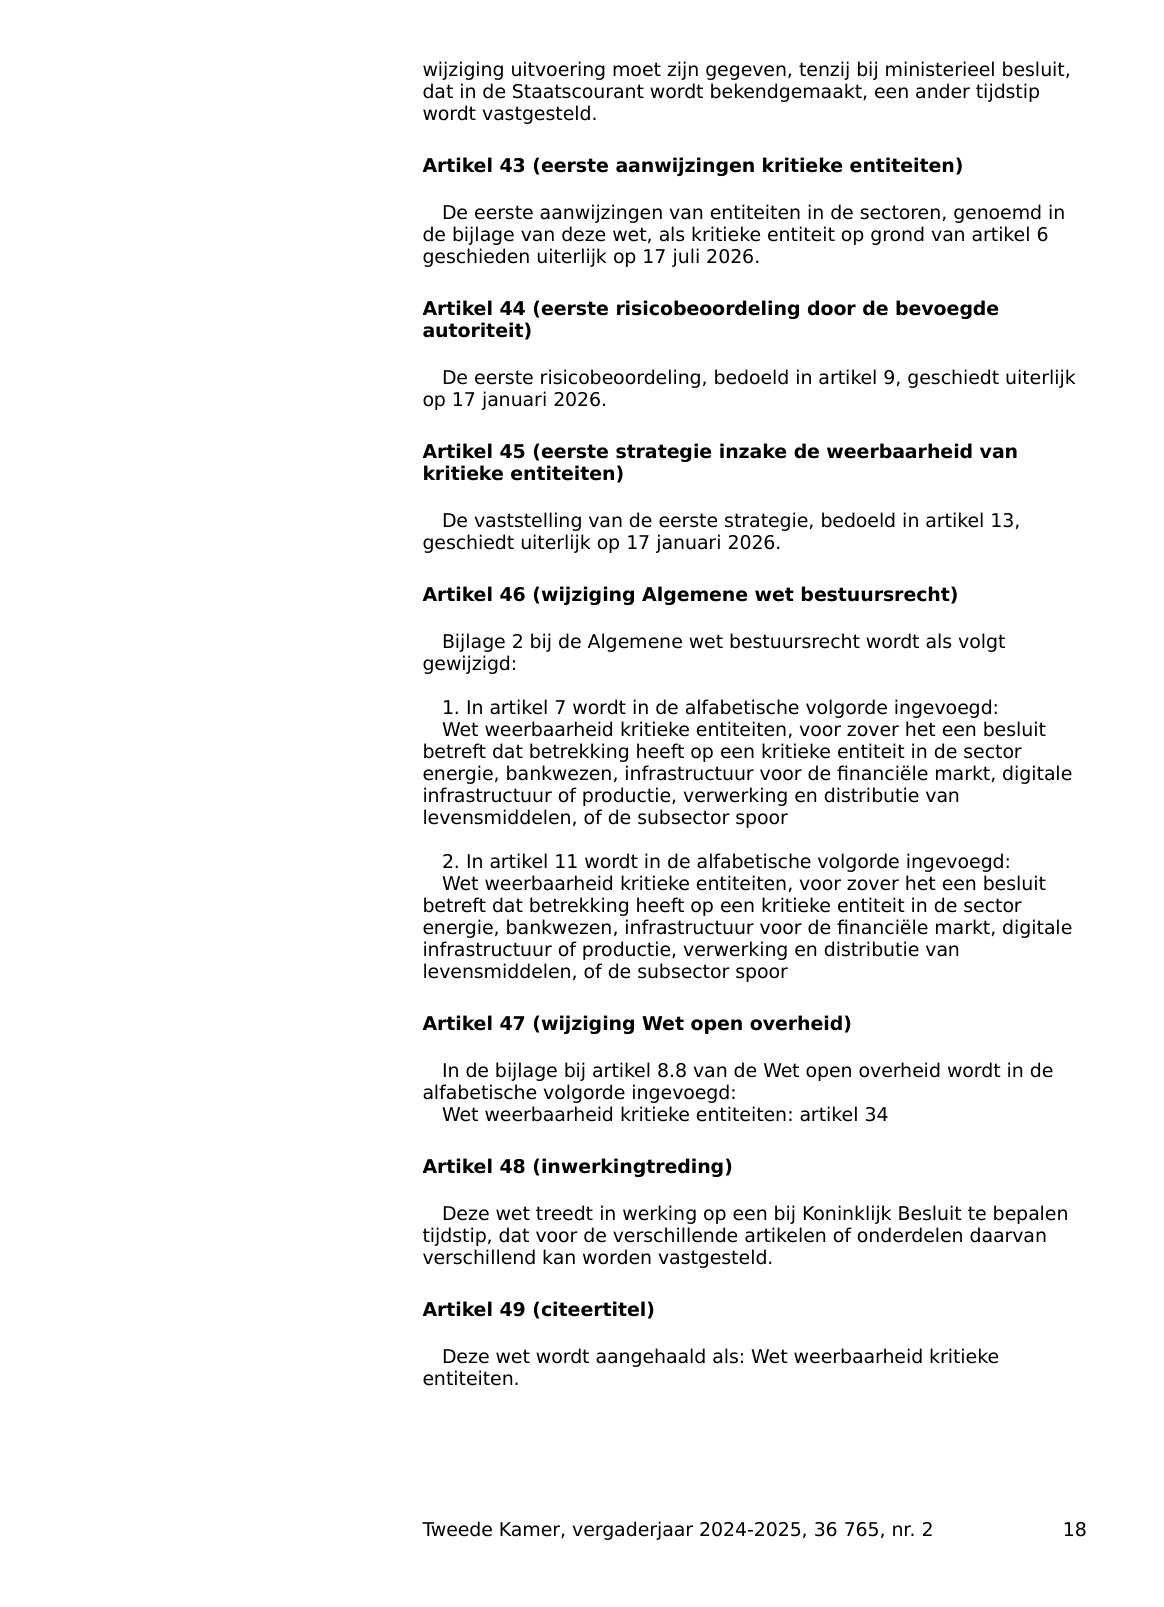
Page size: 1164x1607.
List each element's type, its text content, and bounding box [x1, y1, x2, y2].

subtitle Artikel 43 (eerste aanwijzingen kritieke entiteiten) [422, 155, 1087, 177]
text Wet weerbaarheid kritieke entiteiten, voor zover het een besluit betreft dat betrekking heeft op een kritieke entiteit in de sector energie, bankwezen, infrastructuur voor de financiële markt, digitale infrastructuur of productie, verwerking en distributie van levensmiddelen, of de subsector spoor [422, 873, 1087, 983]
subtitle Artikel 48 (inwerkingtreding) [422, 1156, 1087, 1178]
text 1. In artikel 7 wordt in de alfabetische volgorde ingevoegd: [422, 697, 1087, 719]
subtitle Artikel 44 (eerste risicobeoordeling door de bevoegde autoriteit) [422, 298, 1087, 342]
text De eerste aanwijzingen van entiteiten in de sectoren, genoemd in de bijlage van deze wet, als kritieke entiteit op grond van artikel 6 geschieden uiterlijk op 17 juli 2026. [422, 202, 1087, 268]
text wijziging uitvoering moet zijn gegeven, tenzij bij ministerieel besluit, dat in de Staatscourant wordt bekendgemaakt, een ander tijdstip wordt vastgesteld. [422, 59, 1087, 125]
text Deze wet treedt in werking op een bij Koninklijk Besluit te bepalen tijdstip, dat voor de verschillende artikelen of onderdelen daarvan verschillend kan worden vastgesteld. [422, 1203, 1087, 1269]
text Bijlage 2 bij de Algemene wet bestuursrecht wordt als volgt gewijzigd: [422, 631, 1087, 675]
subtitle Artikel 47 (wijziging Wet open overheid) [422, 1013, 1087, 1035]
text De eerste risicobeoordeling, bedoeld in artikel 9, geschiedt uiterlijk op 17 januari 2026. [422, 367, 1087, 411]
text In de bijlage bij artikel 8.8 van de Wet open overheid wordt in de alfabetische volgorde ingevoegd: [422, 1060, 1087, 1104]
text 2. In artikel 11 wordt in de alfabetische volgorde ingevoegd: [422, 851, 1087, 873]
text Wet weerbaarheid kritieke entiteiten, voor zover het een besluit betreft dat betrekking heeft op een kritieke entiteit in de sector energie, bankwezen, infrastructuur voor de financiële markt, digitale infrastructuur of productie, verwerking en distributie van levensmiddelen, of de subsector spoor [422, 719, 1087, 829]
subtitle Artikel 46 (wijziging Algemene wet bestuursrecht) [422, 584, 1087, 606]
subtitle Artikel 45 (eerste strategie inzake de weerbaarheid van kritieke entiteiten) [422, 441, 1087, 485]
text De vaststelling van de eerste strategie, bedoeld in artikel 13, geschiedt uiterlijk op 17 januari 2026. [422, 510, 1087, 554]
subtitle Artikel 49 (citeertitel) [422, 1299, 1087, 1321]
text Wet weerbaarheid kritieke entiteiten: artikel 34 [422, 1104, 1087, 1126]
text Deze wet wordt aangehaald als: Wet weerbaarheid kritieke entiteiten. [422, 1346, 1087, 1389]
